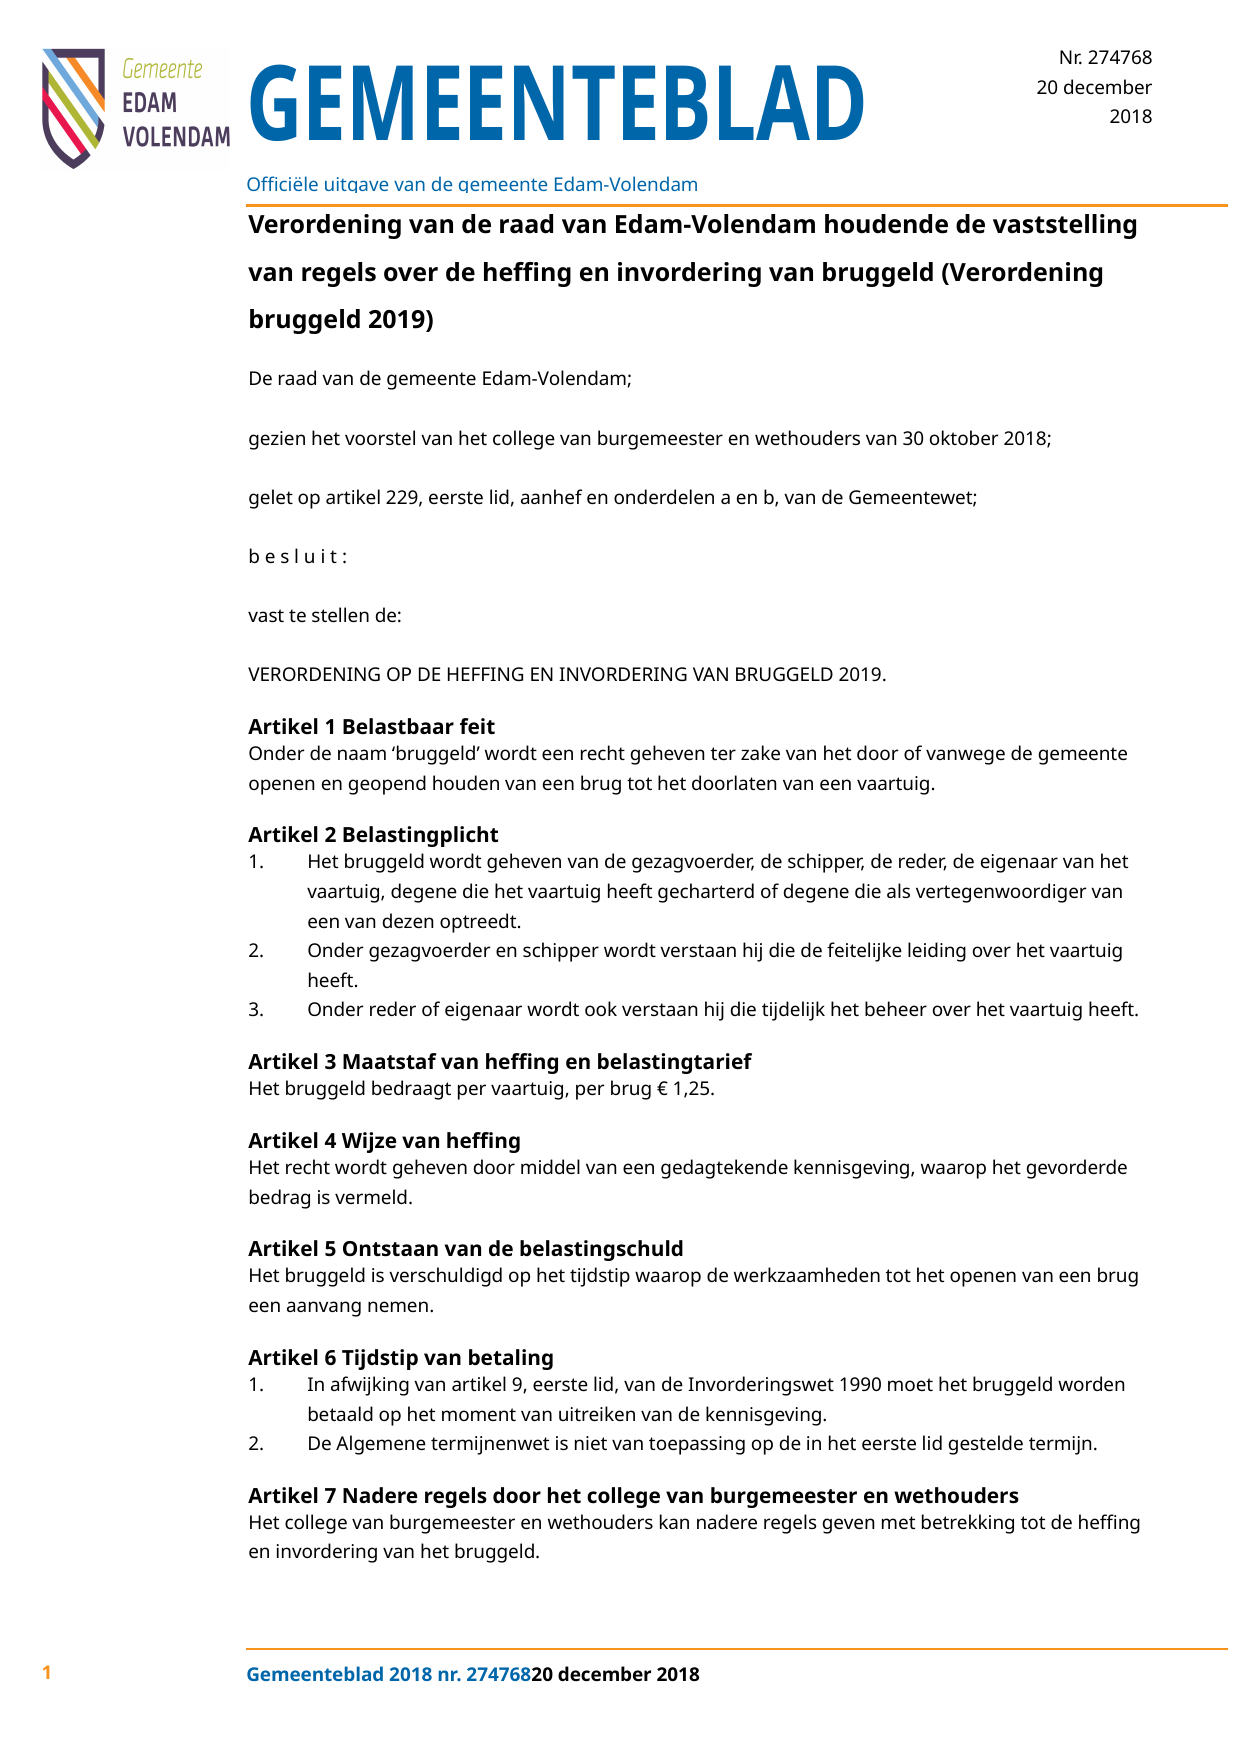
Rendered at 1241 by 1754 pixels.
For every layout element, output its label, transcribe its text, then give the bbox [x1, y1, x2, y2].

text De raad van de gemeente Edam-Volendam; [248, 366, 1152, 391]
text Het college van burgemeester en wethouders kan nadere regels geven met betrekking tot de heffing en invordering van het bruggeld. [248, 1509, 1152, 1564]
text Artikel 1 Belastbaar feit [248, 712, 1152, 740]
list Onder reder of eigenaar wordt ook verstaan hij die tijdelijk het beheer over het vaartuig heeft. [248, 997, 1152, 1022]
text Het bruggeld is verschuldigd op het tijdstip waarop de werkzaamheden tot het openen van een brug een aanvang nemen. [248, 1263, 1152, 1318]
text gezien het voorstel van het college van burgemeester en wethouders van 30 oktober 2018; [248, 425, 1152, 450]
list Het bruggeld wordt geheven van de gezagvoerder, de schipper, de reder, de eigenaar van het vaartuig, degene die het vaartuig heeft gecharterd of degene die als vertegenwoordiger van een van dezen optreedt. [248, 849, 1152, 933]
text gelet op artikel 229, eerste lid, aanhef en onderdelen a en b, van de Gemeentewet; [248, 484, 1152, 509]
list De Algemene termijnenwet is niet van toepassing op de in het eerste lid gestelde termijn. [248, 1430, 1152, 1456]
text VERORDENING OP DE HEFFING EN INVORDERING VAN BRUGGELD 2019. [248, 661, 1152, 687]
text Onder de naam ‘bruggeld’ wordt een recht geheven ter zake van het door of vanwege de gemeente openen en geopend houden van een brug tot het doorlaten van een vaartuig. [248, 740, 1152, 796]
text b e s l u i t : [248, 543, 1152, 569]
text Verordening van de raad van Edam-Volendam houdende de vaststelling van regels over de heffing en invordering van bruggeld (Verordening bruggeld 2019) [248, 207, 1152, 336]
picture [41, 47, 231, 172]
text Artikel 4 Wijze van heffing [248, 1126, 1152, 1154]
text Artikel 5 Ontstaan van de belastingschuld [248, 1234, 1152, 1263]
text Het recht wordt geheven door middel van een gedagtekende kennisgeving, waarop het gevorderde bedrag is vermeld. [248, 1154, 1152, 1209]
list In afwijking van artikel 9, eerste lid, van de Invorderingswet 1990 moet het bruggeld worden betaald op het moment van uitreiken van de kennisgeving. [248, 1371, 1152, 1426]
text vast te stellen de: [248, 602, 1152, 628]
list Onder gezagvoerder en schipper wordt verstaan hij die de feitelijke leiding over het vaartuig heeft. [248, 937, 1152, 993]
text Artikel 2 Belastingplicht [248, 820, 1152, 849]
text Artikel 3 Maatstaf van heffing en belastingtarief [248, 1047, 1152, 1075]
text Artikel 6 Tijdstip van betaling [248, 1343, 1152, 1371]
text Het bruggeld bedraagt per vaartuig, per brug € 1,25. [248, 1075, 1152, 1101]
text Artikel 7 Nadere regels door het college van burgemeester en wethouders [248, 1481, 1152, 1509]
